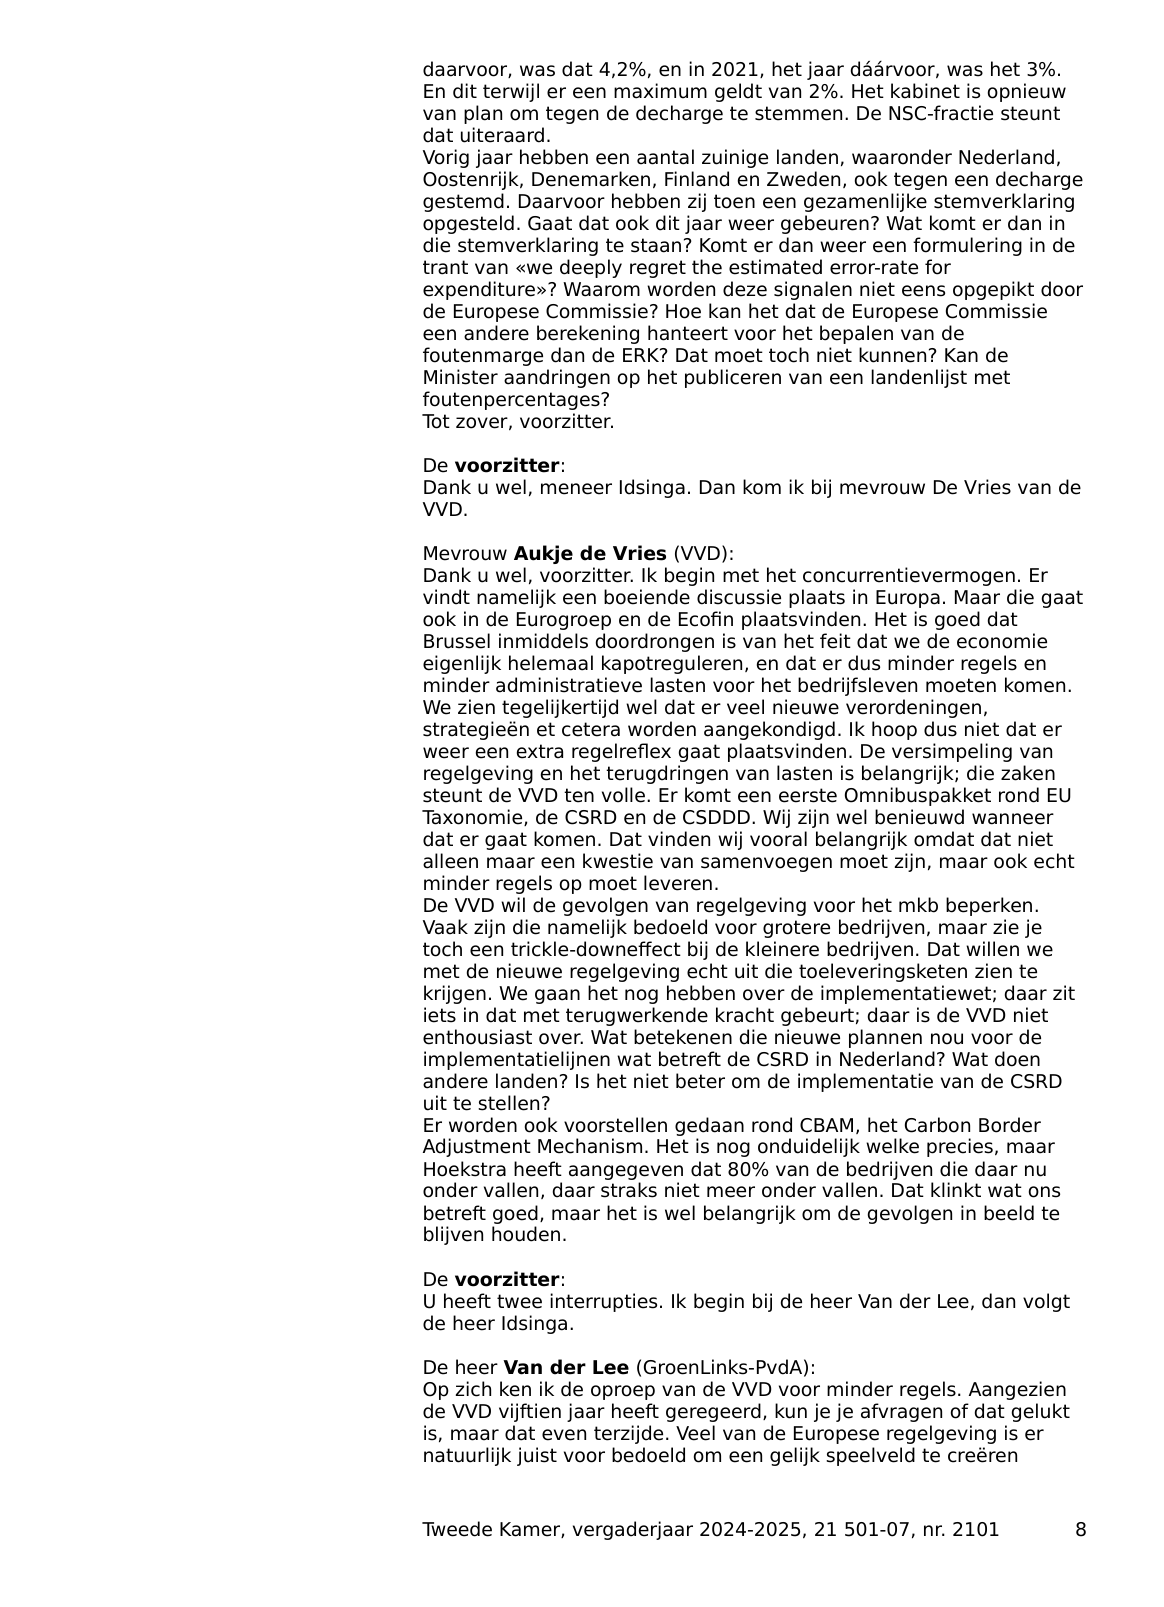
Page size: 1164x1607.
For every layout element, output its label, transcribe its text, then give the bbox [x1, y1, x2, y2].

text Er worden ook voorstellen gedaan rond CBAM, het Carbon Border Adjustment Mechanism. Het is nog onduidelijk welke precies, maar Hoekstra heeft aangegeven dat 80% van de bedrijven die daar nu onder vallen, daar straks niet meer onder vallen. Dat klinkt wat ons betreft goed, maar het is wel belangrijk om de gevolgen in beeld te blijven houden. [422, 1114, 1087, 1246]
text De voorzitter: [422, 1268, 1087, 1291]
text U heeft twee interrupties. Ik begin bij de heer Van der Lee, dan volgt de heer Idsinga. [422, 1291, 1087, 1334]
text daarvoor, was dat 4,2%, en in 2021, het jaar dáárvoor, was het 3%. En dit terwijl er een maximum geldt van 2%. Het kabinet is opnieuw van plan om tegen de decharge te stemmen. De NSC-fractie steunt dat uiteraard. [422, 59, 1087, 147]
text Vorig jaar hebben een aantal zuinige landen, waaronder Nederland, Oostenrijk, Denemarken, Finland en Zweden, ook tegen een decharge gestemd. Daarvoor hebben zij toen een gezamenlijke stemverklaring opgesteld. Gaat dat ook dit jaar weer gebeuren? Wat komt er dan in die stemverklaring te staan? Komt er dan weer een formulering in de trant van «we deeply regret the estimated error-rate for expenditure»? Waarom worden deze signalen niet eens opgepikt door de Europese Commissie? Hoe kan het dat de Europese Commissie een andere berekening hanteert voor het bepalen van de foutenmarge dan de ERK? Dat moet toch niet kunnen? Kan de Minister aandringen op het publiceren van een landenlijst met foutenpercentages? [422, 147, 1087, 411]
text Tot zover, voorzitter. [422, 411, 1087, 433]
text De heer Van der Lee (GroenLinks-PvdA): [422, 1357, 1087, 1379]
text Dank u wel, meneer Idsinga. Dan kom ik bij mevrouw De Vries van de VVD. [422, 477, 1087, 521]
text De voorzitter: [422, 455, 1087, 477]
text Op zich ken ik de oproep van de VVD voor minder regels. Aangezien de VVD vijftien jaar heeft geregeerd, kun je je afvragen of dat gelukt is, maar dat even terzijde. Veel van de Europese regelgeving is er natuurlijk juist voor bedoeld om een gelijk speelveld te creëren [422, 1379, 1087, 1467]
text Mevrouw Aukje de Vries (VVD): [422, 543, 1087, 565]
text Dank u wel, voorzitter. Ik begin met het concurrentievermogen. Er vindt namelijk een boeiende discussie plaats in Europa. Maar die gaat ook in de Eurogroep en de Ecofin plaatsvinden. Het is goed dat Brussel inmiddels doordrongen is van het feit dat we de economie eigenlijk helemaal kapotreguleren, en dat er dus minder regels en minder administratieve lasten voor het bedrijfsleven moeten komen. We zien tegelijkertijd wel dat er veel nieuwe verordeningen, strategieën et cetera worden aangekondigd. Ik hoop dus niet dat er weer een extra regelreflex gaat plaatsvinden. De versimpeling van regelgeving en het terugdringen van lasten is belangrijk; die zaken steunt de VVD ten volle. Er komt een eerste Omnibuspakket rond EU Taxonomie, de CSRD en de CSDDD. Wij zijn wel benieuwd wanneer dat er gaat komen. Dat vinden wij vooral belangrijk omdat dat niet alleen maar een kwestie van samenvoegen moet zijn, maar ook echt minder regels op moet leveren. [422, 565, 1087, 895]
text De VVD wil de gevolgen van regelgeving voor het mkb beperken. Vaak zijn die namelijk bedoeld voor grotere bedrijven, maar zie je toch een trickle-downeffect bij de kleinere bedrijven. Dat willen we met de nieuwe regelgeving echt uit die toeleveringsketen zien te krijgen. We gaan het nog hebben over de implementatiewet; daar zit iets in dat met terugwerkende kracht gebeurt; daar is de VVD niet enthousiast over. Wat betekenen die nieuwe plannen nou voor de implementatielijnen wat betreft de CSRD in Nederland? Wat doen andere landen? Is het niet beter om de implementatie van de CSRD uit te stellen? [422, 895, 1087, 1114]
